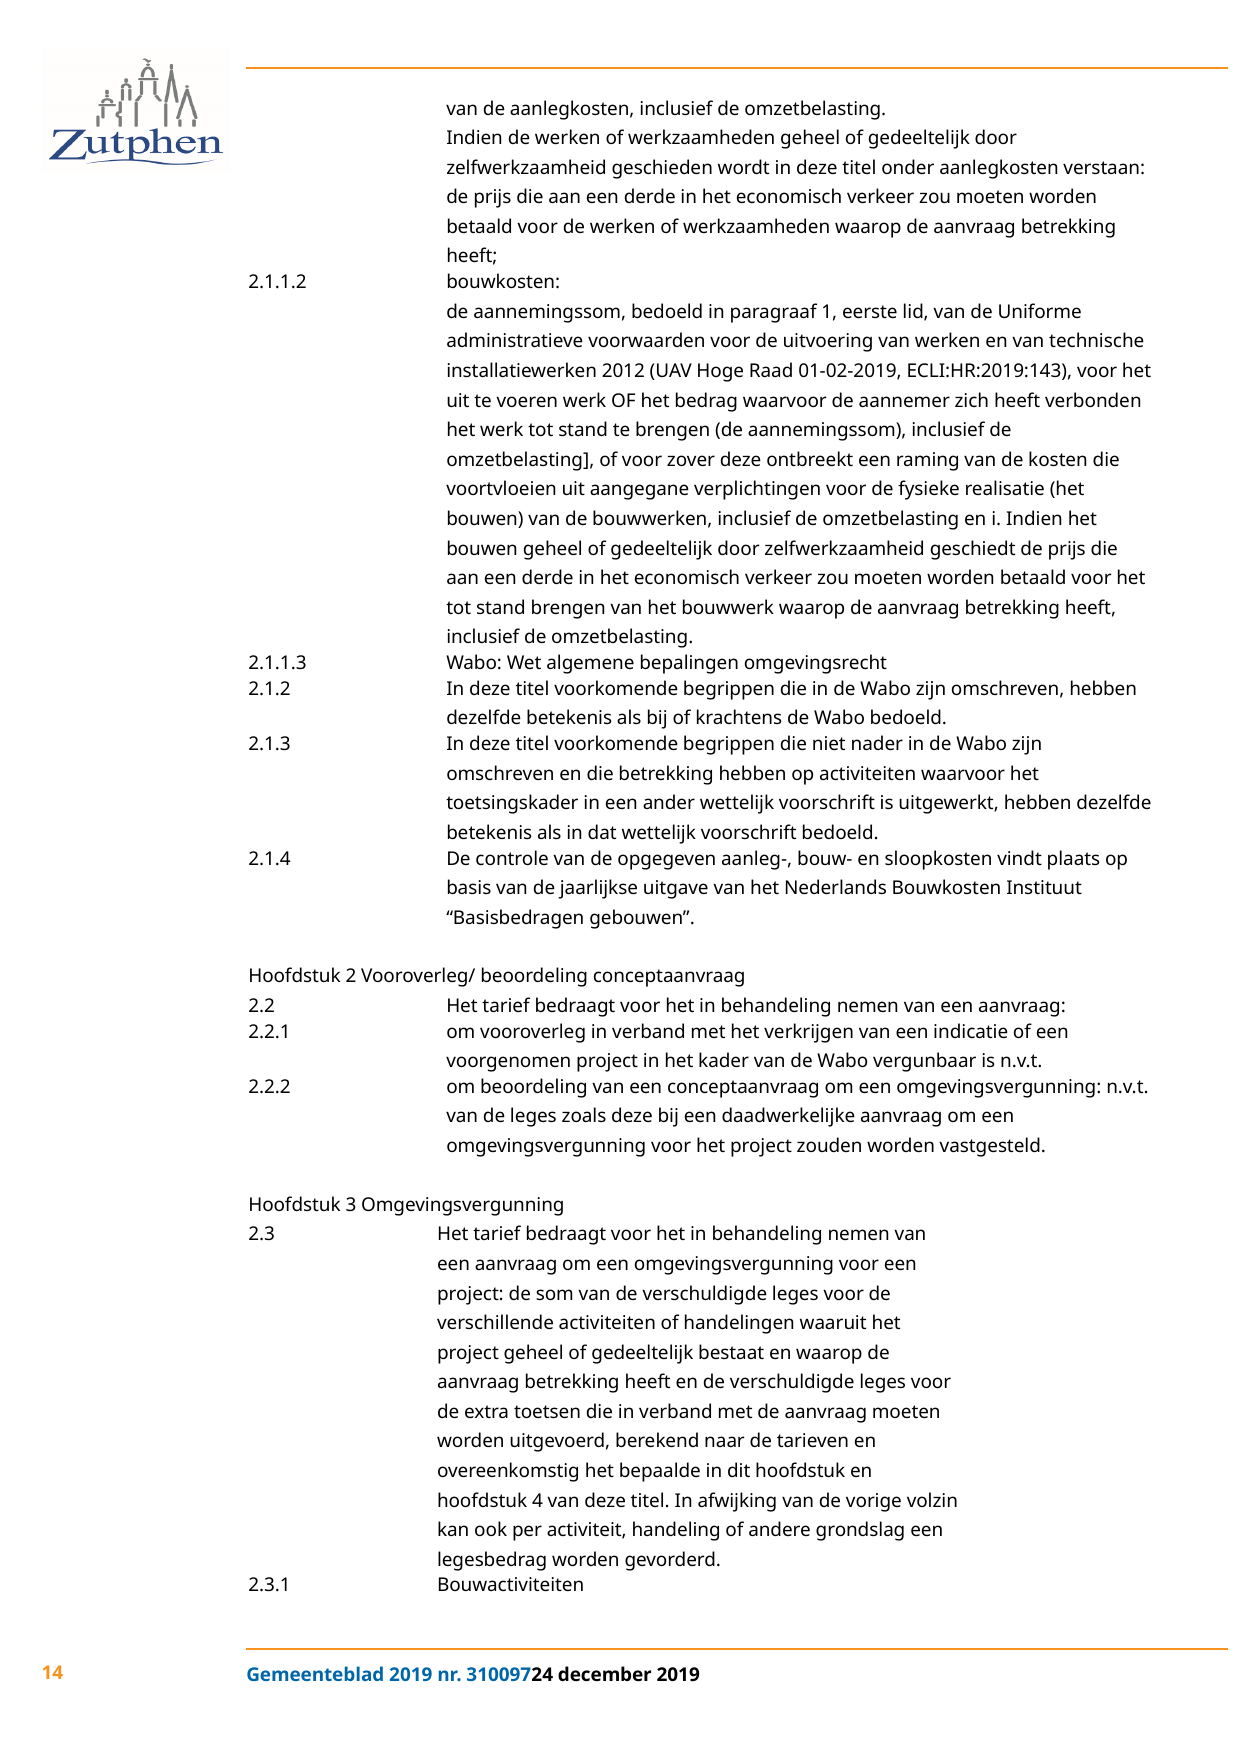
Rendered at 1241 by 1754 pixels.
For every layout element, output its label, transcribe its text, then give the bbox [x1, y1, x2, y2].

table_cell [963, 1572, 1152, 1597]
table_cell 2.1.1.3 [248, 649, 446, 675]
table_cell 2.3.1 [248, 1572, 437, 1597]
table_header [963, 1221, 1152, 1572]
table_cell 2.1.3 [248, 730, 446, 845]
table_cell In deze titel voorkomende begrippen die niet nader in de Wabo zijn omschreven en die betrekking hebben op activiteiten waarvoor het toetsingskader in een ander wettelijk voorschrift is uitgewerkt, hebben dezelfde betekenis als in dat wettelijk voorschrift bedoeld. [446, 730, 1152, 845]
picture [41, 47, 231, 172]
table_cell De controle van de opgegeven aanleg-, bouw- en sloopkosten vindt plaats op basis van de jaarlijkse uitgave van het Nederlands Bouwkosten Instituut “Basisbedragen gebouwen”. [446, 845, 1152, 929]
table_cell 2.1.4 [248, 845, 446, 929]
table_cell In deze titel voorkomende begrippen die in de Wabo zijn omschreven, hebben dezelfde betekenis als bij of krachtens de Wabo bedoeld. [446, 675, 1152, 730]
table_cell om beoordeling van een conceptaanvraag om een omgevingsvergunning: n.v.t. van de leges zoals deze bij een daadwerkelijke aanvraag om een omgevingsvergunning voor het project zouden worden vastgesteld. [446, 1073, 1152, 1158]
table_header 2.3 [248, 1221, 437, 1572]
table_cell van de aanlegkosten, inclusief de omzetbelasting. Indien de werken of werkzaamheden geheel of gedeeltelijk door zelfwerkzaamheid geschieden wordt in deze titel onder aanlegkosten verstaan: de prijs die aan een derde in het economisch verkeer zou moeten worden betaald voor de werken of werkzaamheden waarop de aanvraag betrekking heeft; [446, 95, 1152, 268]
table_cell Wabo: Wet algemene bepalingen omgevingsrecht [446, 649, 1152, 675]
text Hoofdstuk 2 Vooroverleg/ beoordeling conceptaanvraag [248, 962, 1152, 988]
text Hoofdstuk 3 Omgevingsvergunning [248, 1191, 1152, 1217]
table_cell om vooroverleg in verband met het verkrijgen van een indicatie of een voorgenomen project in het kader van de Wabo vergunbaar is n.v.t. [446, 1018, 1152, 1073]
table_cell 2.2.2 [248, 1073, 446, 1158]
table_cell bouwkosten: de aannemingssom, bedoeld in paragraaf 1, eerste lid, van de Uniforme administratieve voorwaarden voor de uitvoering van werken en van technische installatiewerken 2012 (UAV Hoge Raad 01-02-2019, ECLI:HR:2019:143), voor het uit te voeren werk OF het bedrag waarvoor de aannemer zich heeft verbonden het werk tot stand te brengen (de aannemingssom), inclusief de omzetbelasting], of voor zover deze ontbreekt een raming van de kosten die voortvloeien uit aangegane verplichtingen voor de fysieke realisatie (het bouwen) van de bouwwerken, inclusief de omzetbelasting en i. Indien het bouwen geheel of gedeeltelijk door zelfwerkzaamheid geschiedt de prijs die aan een derde in het economisch verkeer zou moeten worden betaald voor het tot stand brengen van het bouwwerk waarop de aanvraag betrekking heeft, inclusief de omzetbelasting. [446, 269, 1152, 649]
table_cell [248, 95, 446, 268]
table_header Het tarief bedraagt voor het in behandeling nemen van een aanvraag om een omgevingsvergunning voor een project: de som van de verschuldigde leges voor de verschillende activiteiten of handelingen waaruit het project geheel of gedeeltelijk bestaat en waarop de aanvraag betrekking heeft en de verschuldigde leges voor de extra toetsen die in verband met de aanvraag moeten worden uitgevoerd, berekend naar de tarieven en overeenkomstig het bepaalde in dit hoofdstuk en hoofdstuk 4 van deze titel. In afwijking van de vorige volzin kan ook per activiteit, handeling of andere grondslag een legesbedrag worden gevorderd. [437, 1221, 963, 1572]
table_cell Bouwactiviteiten [437, 1572, 963, 1597]
table_header Het tarief bedraagt voor het in behandeling nemen van een aanvraag: [446, 992, 1152, 1018]
table_cell 2.2.1 [248, 1018, 446, 1073]
table_cell 2.1.2 [248, 675, 446, 730]
table_header 2.2 [248, 992, 446, 1018]
table_cell 2.1.1.2 [248, 269, 446, 649]
